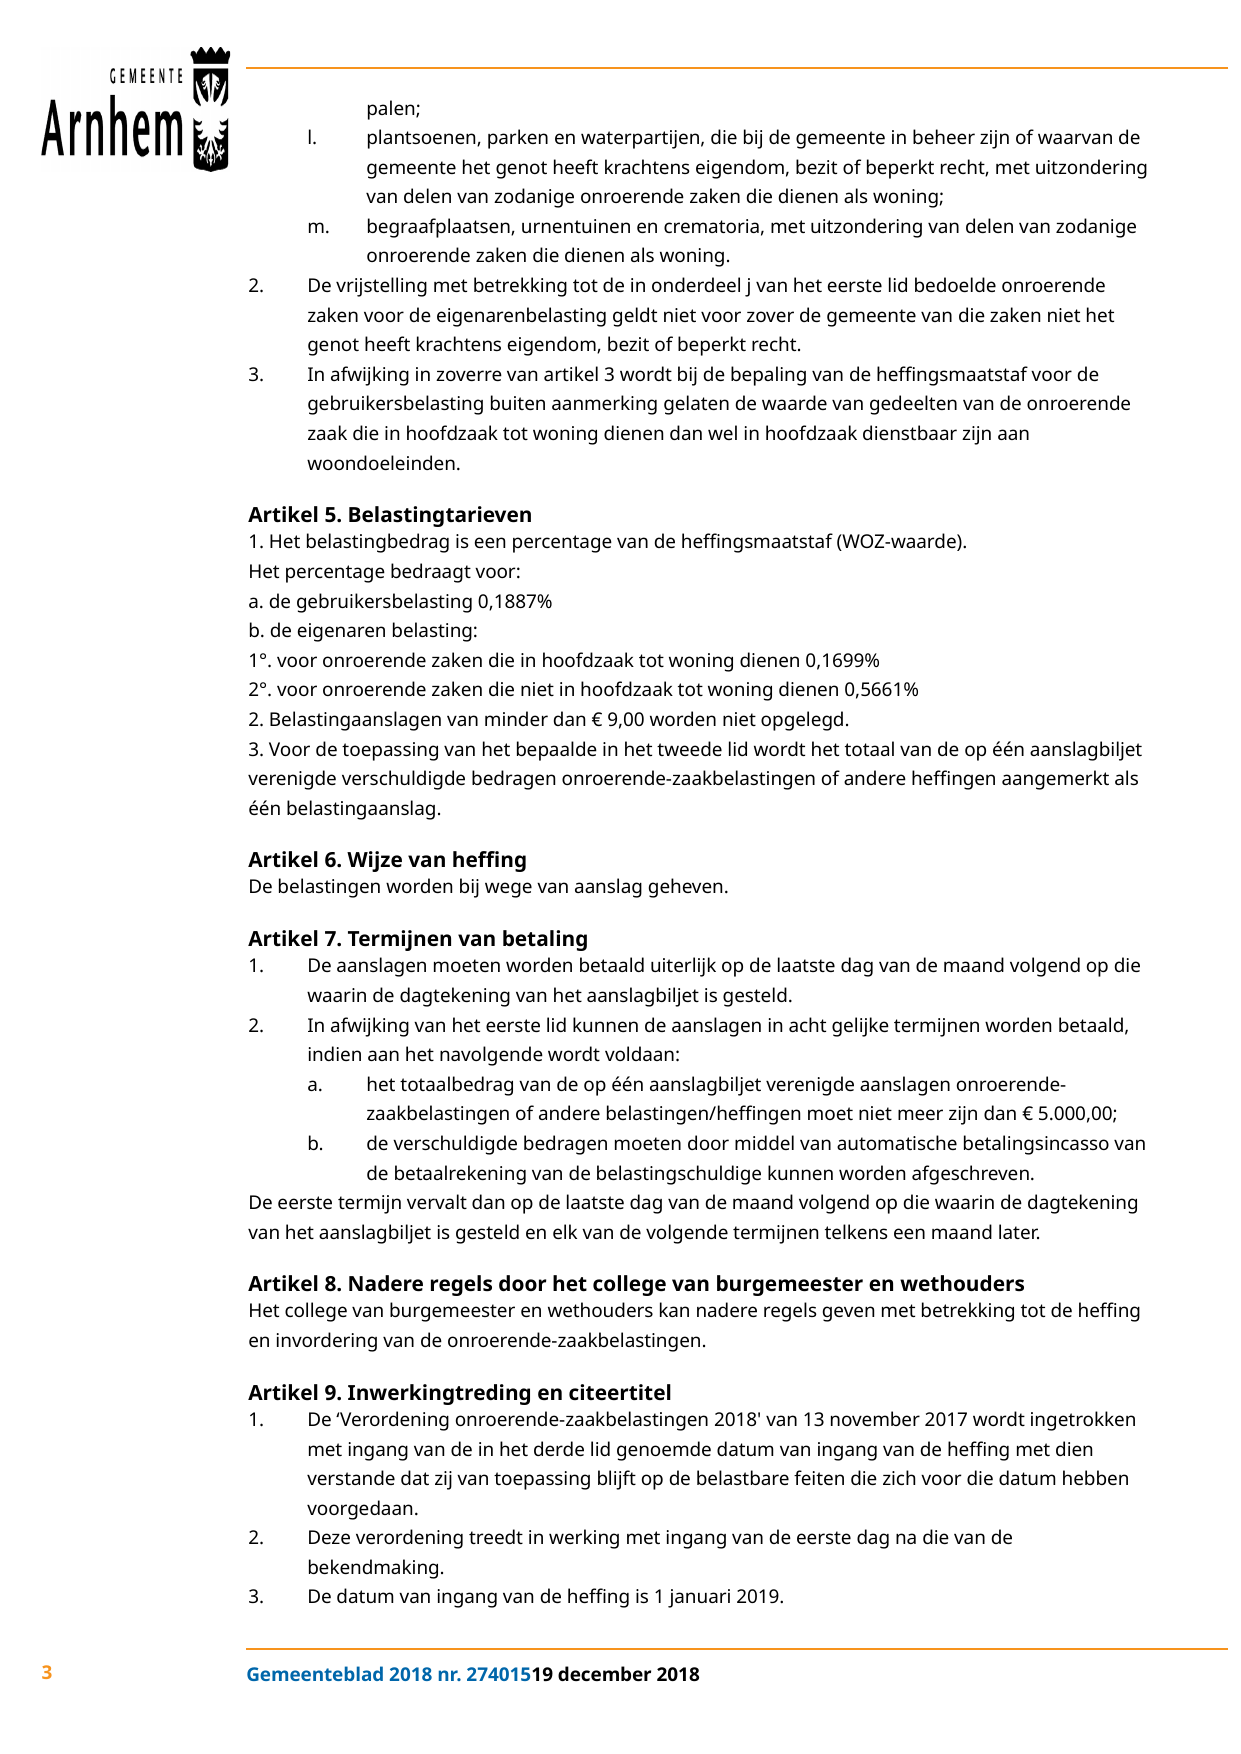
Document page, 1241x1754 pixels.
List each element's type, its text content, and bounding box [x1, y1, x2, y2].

text De belastingen worden bij wege van aanslag geheven. [248, 874, 1152, 899]
text Het college van burgemeester en wethouders kan nadere regels geven met betrekking tot de heffing en invordering van de onroerende-zaakbelastingen. [248, 1298, 1152, 1353]
text Artikel 8. Nadere regels door het college van burgemeester en wethouders [248, 1269, 1152, 1298]
text 3. Voor de toepassing van het bepaalde in het tweede lid wordt het totaal van de op één aanslagbiljet verenigde verschuldigde bedragen onroerende-zaakbelastingen of andere heffingen aangemerkt als één belastingaanslag. [248, 736, 1152, 821]
text Artikel 7. Termijnen van betaling [248, 924, 1152, 953]
text Artikel 5. Belastingtarieven [248, 500, 1152, 529]
text 1°. voor onroerende zaken die in hoofdzaak tot woning dienen 0,1699% [248, 647, 1152, 673]
text 1. Het belastingbedrag is een percentage van de heffingsmaatstaf (WOZ-waarde). [248, 529, 1152, 554]
list De aanslagen moeten worden betaald uiterlijk op de laatste dag van de maand volgend op die waarin de dagtekening van het aanslagbiljet is gesteld. [248, 953, 1152, 1008]
text b. de eigenaren belasting: [248, 617, 1152, 643]
text a. de gebruikersbelasting 0,1887% [248, 588, 1152, 613]
picture [41, 47, 231, 172]
text Artikel 9. Inwerkingtreding en citeertitel [248, 1378, 1152, 1406]
list De vrijstelling met betrekking tot de in onderdeel j van het eerste lid bedoelde onroerende zaken voor de eigenarenbelasting geldt niet voor zover de gemeente van die zaken niet het genot heeft krachtens eigendom, bezit of beperkt recht. [248, 272, 1152, 357]
list In afwijking van het eerste lid kunnen de aanslagen in acht gelijke termijnen worden betaald, indien aan het navolgende wordt voldaan: [248, 1012, 1152, 1067]
text Artikel 6. Wijze van heffing [248, 845, 1152, 874]
list plantsoenen, parken en waterpartijen, die bij de gemeente in beheer zijn of waarvan de gemeente het genot heeft krachtens eigendom, bezit of beperkt recht, met uitzondering van delen van zodanige onroerende zaken die dienen als woning; [307, 124, 1152, 209]
text 2°. voor onroerende zaken die niet in hoofdzaak tot woning dienen 0,5661% [248, 677, 1152, 702]
list De datum van ingang van de heffing is 1 januari 2019. [248, 1584, 1152, 1609]
list begraafplaatsen, urnentuinen en crematoria, met uitzondering van delen van zodanige onroerende zaken die dienen als woning. [307, 213, 1152, 268]
list het totaalbedrag van de op één aanslagbiljet verenigde aanslagen onroerende-zaakbelastingen of andere belastingen/heffingen moet niet meer zijn dan € 5.000,00; [307, 1071, 1152, 1126]
list De ‘Verordening onroerende-zaakbelastingen 2018' van 13 november 2017 wordt ingetrokken met ingang van de in het derde lid genoemde datum van ingang van de heffing met dien verstande dat zij van toepassing blijft op de belastbare feiten die zich voor die datum hebben voorgedaan. [248, 1406, 1152, 1521]
list de verschuldigde bedragen moeten door middel van automatische betalingsincasso van de betaalrekening van de belastingschuldige kunnen worden afgeschreven. [307, 1130, 1152, 1185]
text Het percentage bedraagt voor: [248, 558, 1152, 584]
text De eerste termijn vervalt dan op de laatste dag van de maand volgend op die waarin de dagtekening van het aanslagbiljet is gesteld en elk van de volgende termijnen telkens een maand later. [248, 1189, 1152, 1244]
text 2. Belastingaanslagen van minder dan € 9,00 worden niet opgelegd. [248, 706, 1152, 732]
list Deze verordening treedt in werking met ingang van de eerste dag na die van de bekendmaking. [248, 1524, 1152, 1580]
list palen; [307, 95, 1152, 121]
list In afwijking in zoverre van artikel 3 wordt bij de bepaling van de heffingsmaatstaf voor de gebruikersbelasting buiten aanmerking gelaten de waarde van gedeelten van de onroerende zaak die in hoofdzaak tot woning dienen dan wel in hoofdzaak dienstbaar zijn aan woondoeleinden. [248, 361, 1152, 476]
